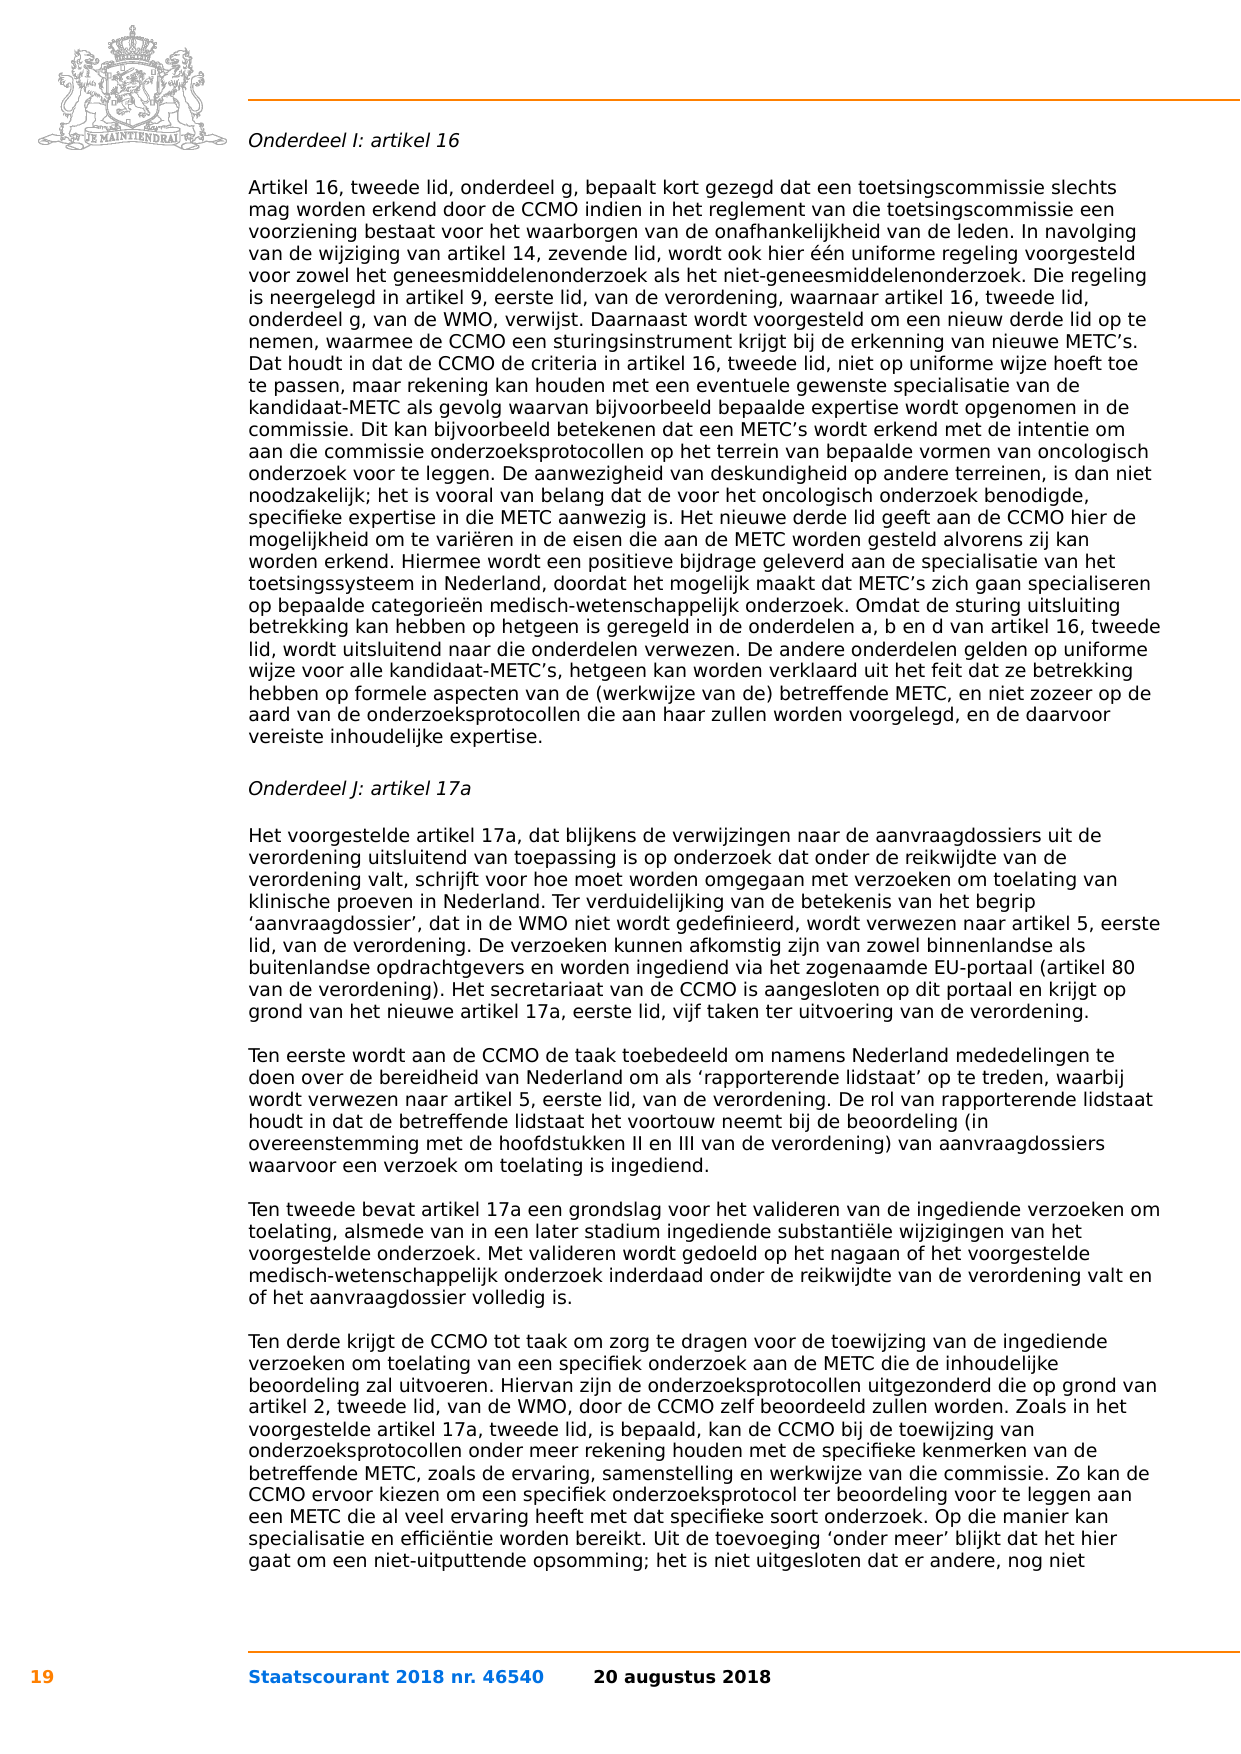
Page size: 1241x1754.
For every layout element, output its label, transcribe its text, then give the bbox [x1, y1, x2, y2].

text Ten eerste wordt aan de CCMO de taak toebedeeld om namens Nederland mededelingen te doen over de bereidheid van Nederland om als ‘rapporterende lidstaat’ op te treden, waarbij wordt verwezen naar artikel 5, eerste lid, van de verordening. De rol van rapporterende lidstaat houdt in dat de betreffende lidstaat het voortouw neemt bij de beoordeling (in overeenstemming met de hoofdstukken II en III van de verordening) van aanvraagdossiers waarvoor een verzoek om toelating is ingediend. [248, 1045, 1163, 1177]
text Ten derde krijgt de CCMO tot taak om zorg te dragen voor de toewijzing van de ingediende verzoeken om toelating van een specifiek onderzoek aan de METC die de inhoudelijke beoordeling zal uitvoeren. Hiervan zijn de onderzoeksprotocollen uitgezonderd die op grond van artikel 2, tweede lid, van de WMO, door de CCMO zelf beoordeeld zullen worden. Zoals in het voorgestelde artikel 17a, tweede lid, is bepaald, kan de CCMO bij de toewijzing van onderzoeksprotocollen onder meer rekening houden met de specifieke kenmerken van de betreffende METC, zoals de ervaring, samenstelling en werkwijze van die commissie. Zo kan de CCMO ervoor kiezen om een specifiek onderzoeksprotocol ter beoordeling voor te leggen aan een METC die al veel ervaring heeft met dat specifieke soort onderzoek. Op die manier kan specialisatie en efficiëntie worden bereikt. Uit de toevoeging ‘onder meer’ blijkt dat het hier gaat om een niet-uitputtende opsomming; het is niet uitgesloten dat er andere, nog niet [248, 1331, 1163, 1572]
subtitle Onderdeel I: artikel 16 [248, 130, 1163, 152]
picture [38, 25, 227, 150]
text Artikel 16, tweede lid, onderdeel g, bepaalt kort gezegd dat een toetsingscommissie slechts mag worden erkend door de CCMO indien in het reglement van die toetsingscommissie een voorziening bestaat voor het waarborgen van de onafhankelijkheid van de leden. In navolging van de wijziging van artikel 14, zevende lid, wordt ook hier één uniforme regeling voorgesteld voor zowel het geneesmiddelenonderzoek als het niet-geneesmiddelenonderzoek. Die regeling is neergelegd in artikel 9, eerste lid, van de verordening, waarnaar artikel 16, tweede lid, onderdeel g, van de WMO, verwijst. Daarnaast wordt voorgesteld om een nieuw derde lid op te nemen, waarmee de CCMO een sturingsinstrument krijgt bij de erkenning van nieuwe METC’s. Dat houdt in dat de CCMO de criteria in artikel 16, tweede lid, niet op uniforme wijze hoeft toe te passen, maar rekening kan houden met een eventuele gewenste specialisatie van de kandidaat-METC als gevolg waarvan bijvoorbeeld bepaalde expertise wordt opgenomen in de commissie. Dit kan bijvoorbeeld betekenen dat een METC’s wordt erkend met de intentie om aan die commissie onderzoeksprotocollen op het terrein van bepaalde vormen van oncologisch onderzoek voor te leggen. De aanwezigheid van deskundigheid op andere terreinen, is dan niet noodzakelijk; het is vooral van belang dat de voor het oncologisch onderzoek benodigde, specifieke expertise in die METC aanwezig is. Het nieuwe derde lid geeft aan de CCMO hier de mogelijkheid om te variëren in de eisen die aan de METC worden gesteld alvorens zij kan worden erkend. Hiermee wordt een positieve bijdrage geleverd aan de specialisatie van het toetsingssysteem in Nederland, doordat het mogelijk maakt dat METC’s zich gaan specialiseren op bepaalde categorieën medisch-wetenschappelijk onderzoek. Omdat de sturing uitsluiting betrekking kan hebben op hetgeen is geregeld in de onderdelen a, b en d van artikel 16, tweede lid, wordt uitsluitend naar die onderdelen verwezen. De andere onderdelen gelden op uniforme wijze voor alle kandidaat-METC’s, hetgeen kan worden verklaard uit het feit dat ze betrekking hebben op formele aspecten van de (werkwijze van de) betreffende METC, en niet zozeer op de aard van de onderzoeksprotocollen die aan haar zullen worden voorgelegd, en de daarvoor vereiste inhoudelijke expertise. [248, 177, 1163, 748]
text Het voorgestelde artikel 17a, dat blijkens de verwijzingen naar de aanvraagdossiers uit de verordening uitsluitend van toepassing is op onderzoek dat onder de reikwijdte van de verordening valt, schrijft voor hoe moet worden omgegaan met verzoeken om toelating van klinische proeven in Nederland. Ter verduidelijking van de betekenis van het begrip ‘aanvraagdossier’, dat in de WMO niet wordt gedefinieerd, wordt verwezen naar artikel 5, eerste lid, van de verordening. De verzoeken kunnen afkomstig zijn van zowel binnenlandse als buitenlandse opdrachtgevers en worden ingediend via het zogenaamde EU-portaal (artikel 80 van de verordening). Het secretariaat van de CCMO is aangesloten op dit portaal en krijgt op grond van het nieuwe artikel 17a, eerste lid, vijf taken ter uitvoering van de verordening. [248, 825, 1163, 1023]
text Ten tweede bevat artikel 17a een grondslag voor het valideren van de ingediende verzoeken om toelating, alsmede van in een later stadium ingediende substantiële wijzigingen van het voorgestelde onderzoek. Met valideren wordt gedoeld op het nagaan of het voorgestelde medisch-wetenschappelijk onderzoek inderdaad onder de reikwijdte van de verordening valt en of het aanvraagdossier volledig is. [248, 1199, 1163, 1309]
subtitle Onderdeel J: artikel 17a [248, 778, 1163, 800]
